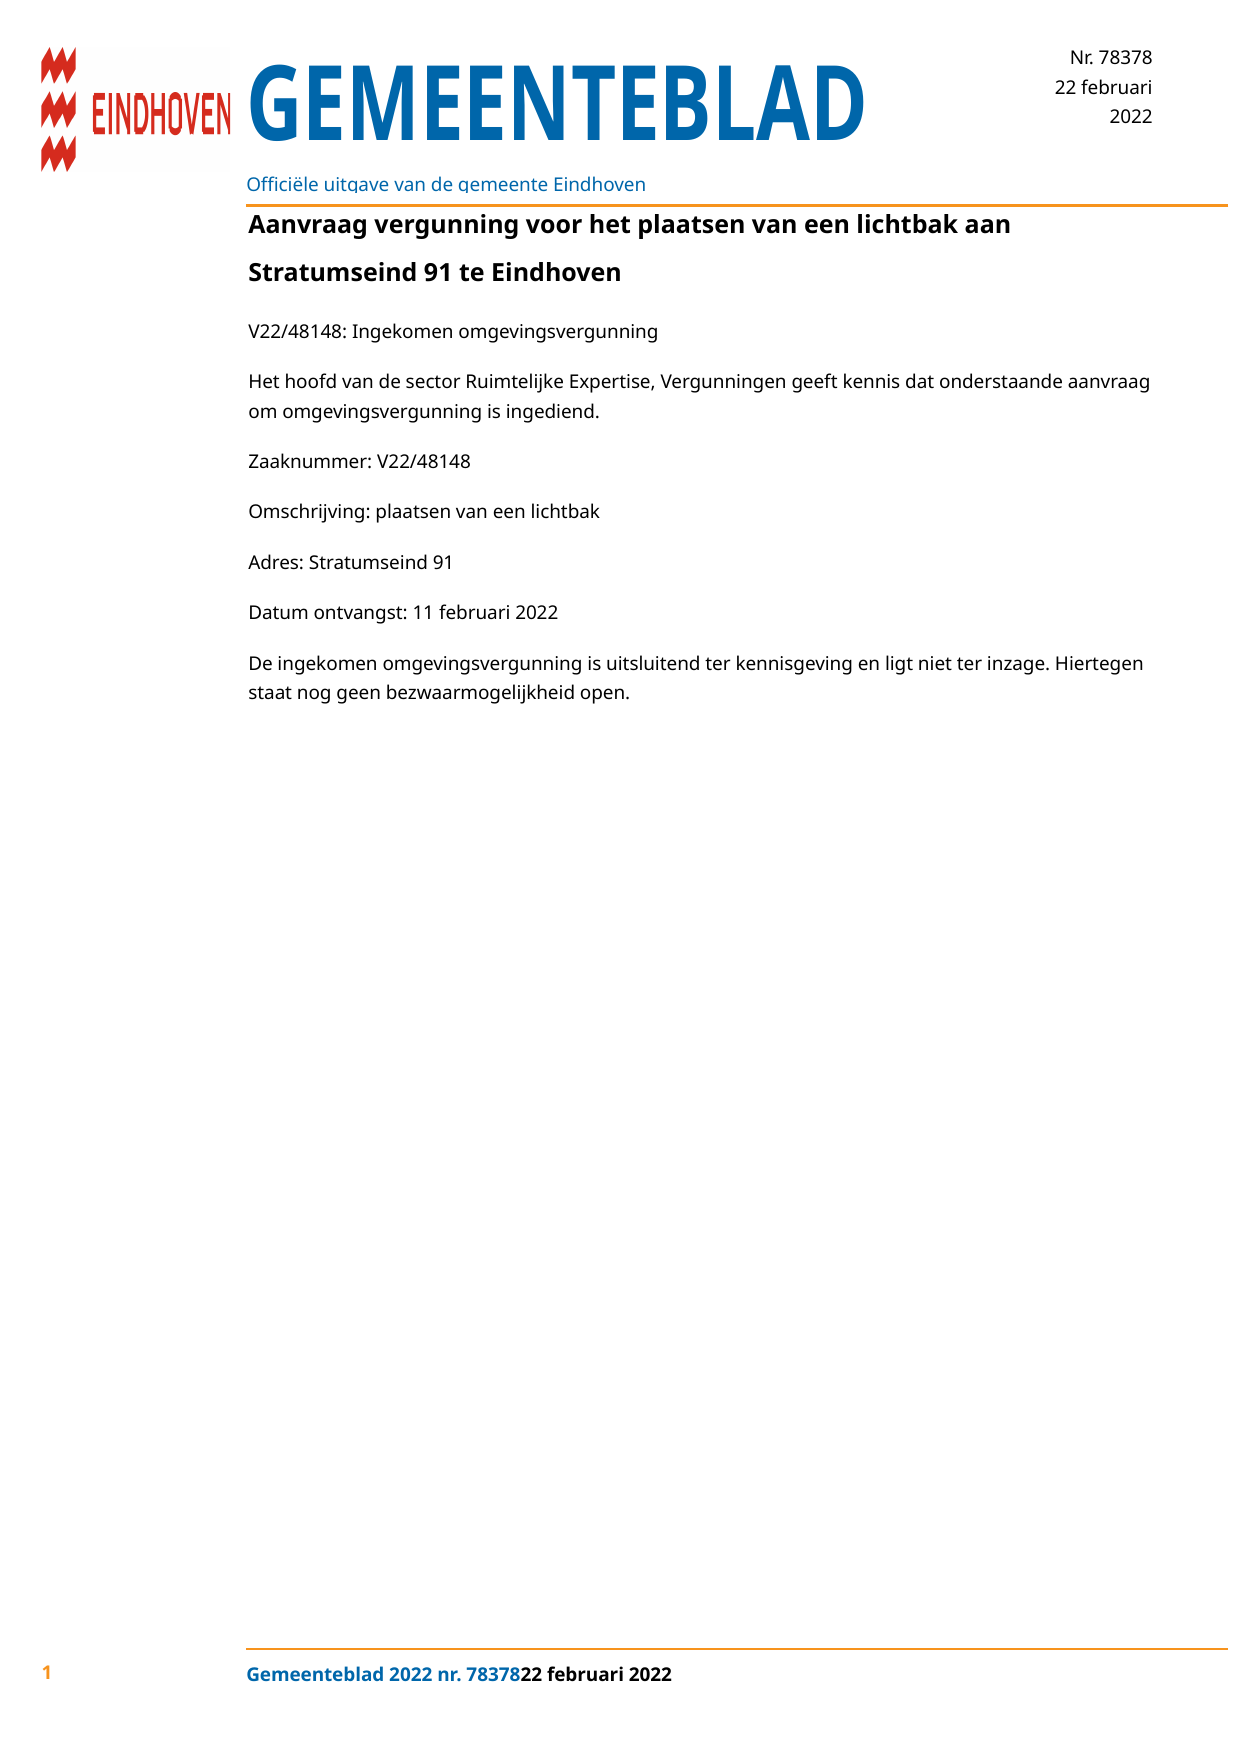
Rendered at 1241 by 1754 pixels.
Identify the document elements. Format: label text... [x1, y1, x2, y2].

text Zaaknummer: V22/48148 [248, 448, 1152, 474]
text Omschrijving: plaatsen van een lichtbak [248, 499, 1152, 524]
text Datum ontvangst: 11 februari 2022 [248, 599, 1152, 625]
text Adres: Stratumseind 91 [248, 549, 1152, 575]
text Het hoofd van de sector Ruimtelijke Expertise, Vergunningen geeft kennis dat onderstaande aanvraag om omgevingsvergunning is ingediend. [248, 368, 1152, 424]
text Aanvraag vergunning voor het plaatsen van een lichtbak aan Stratumseind 91 te Eindhoven [248, 207, 1152, 288]
text De ingekomen omgevingsvergunning is uitsluitend ter kennisgeving en ligt niet ter inzage. Hiertegen staat nog geen bezwaarmogelijkheid open. [248, 650, 1152, 705]
picture [41, 47, 231, 172]
text V22/48148: Ingekomen omgevingsvergunning [248, 318, 1152, 344]
